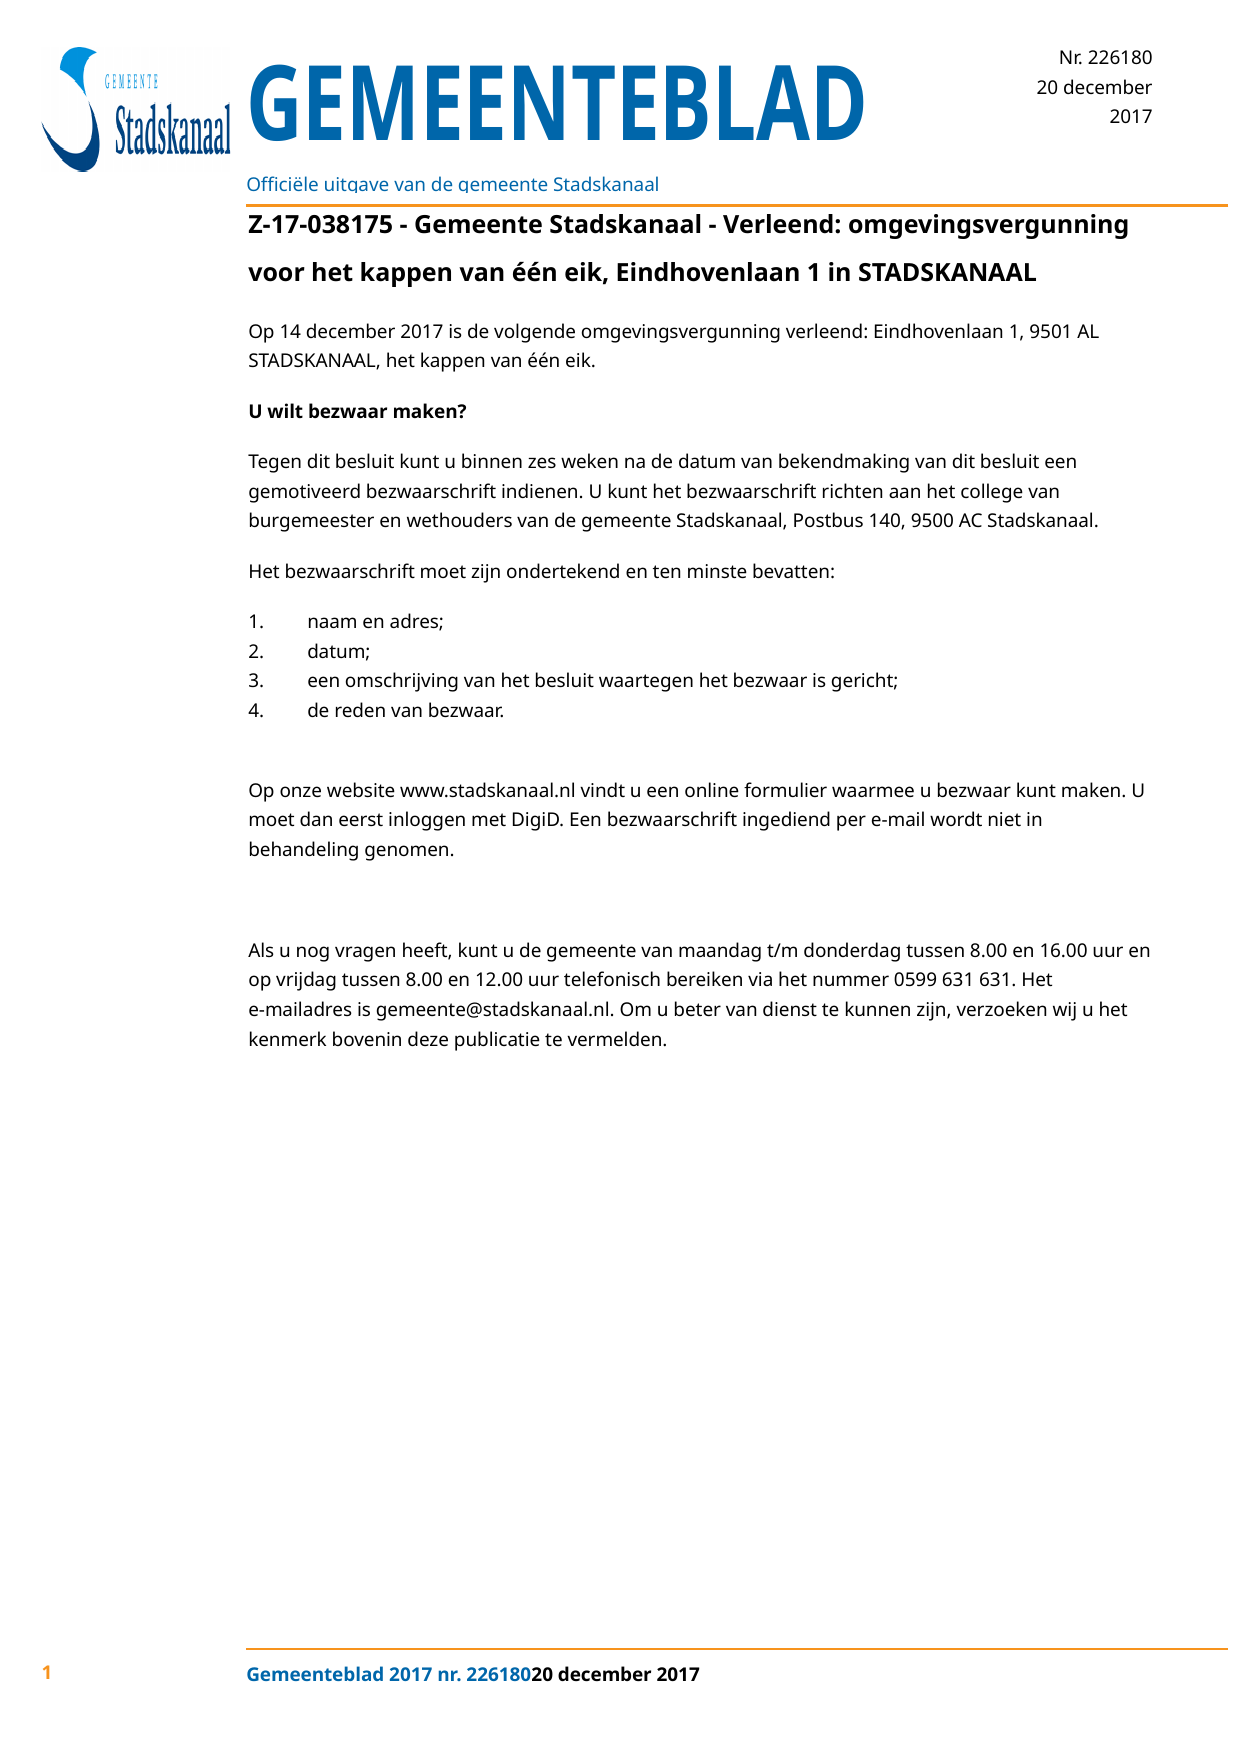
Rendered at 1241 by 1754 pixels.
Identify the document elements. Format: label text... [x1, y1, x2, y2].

text U wilt bezwaar maken? [248, 398, 1152, 424]
text Op onze website www.stadskanaal.nl vindt u een online formulier waarmee u bezwaar kunt maken. U moet dan eerst inloggen met DigiD. Een bezwaarschrift ingediend per e-mail wordt niet in behandeling genomen. [248, 777, 1152, 862]
list datum; [248, 638, 1152, 664]
list de reden van bezwaar. [248, 697, 1152, 723]
text Als u nog vragen heeft, kunt u de gemeente van maandag t/m donderdag tussen 8.00 en 16.00 uur en op vrijdag tussen 8.00 en 12.00 uur telefonisch bereiken via het nummer 0599 631 631. Het e‑mailadres is gemeente@stadskanaal.nl. Om u beter van dienst te kunnen zijn, verzoeken wij u het kenmerk bovenin deze publicatie te vermelden. [248, 937, 1152, 1052]
picture [41, 47, 231, 172]
text Tegen dit besluit kunt u binnen zes weken na de datum van bekendmaking van dit besluit een gemotiveerd bezwaarschrift indienen. U kunt het bezwaarschrift richten aan het college van burgemeester en wethouders van de gemeente Stadskanaal, Postbus 140, 9500 AC Stadskanaal. [248, 448, 1152, 533]
text Op 14 december 2017 is de volgende omgevingsvergunning verleend: Eindhovenlaan 1, 9501 AL STADSKANAAL, het kappen van één eik. [248, 318, 1152, 373]
list een omschrijving van het besluit waartegen het bezwaar is gericht; [248, 667, 1152, 693]
text Het bezwaarschrift moet zijn ondertekend en ten minste bevatten: [248, 558, 1152, 584]
text Z-17-038175 - Gemeente Stadskanaal - Verleend: omgevingsvergunning voor het kappen van één eik, Eindhovenlaan 1 in STADSKANAAL [248, 207, 1152, 288]
list naam en adres; [248, 608, 1152, 634]
